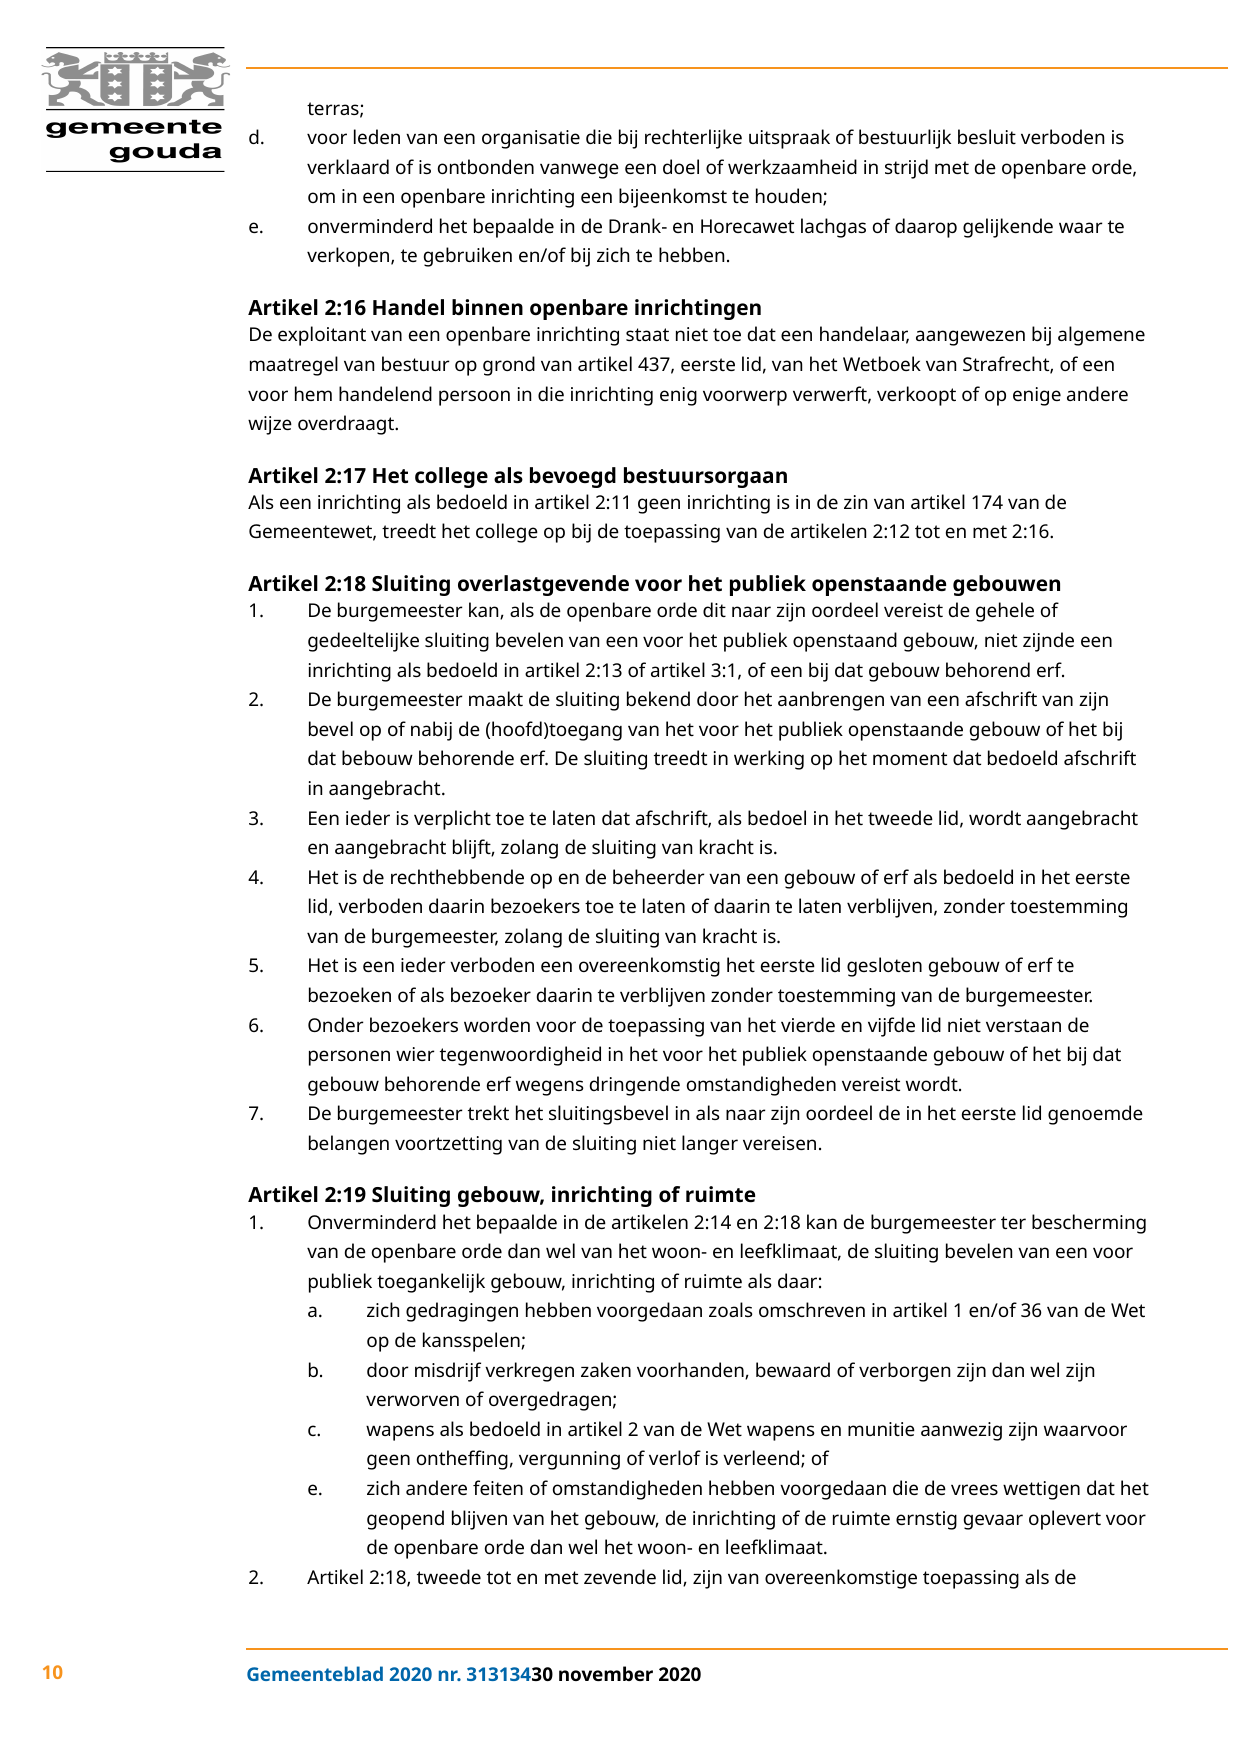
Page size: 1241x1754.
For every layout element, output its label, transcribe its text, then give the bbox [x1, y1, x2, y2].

list De burgemeester kan, als de openbare orde dit naar zijn oordeel vereist de gehele of gedeeltelijke sluiting bevelen van een voor het publiek openstaand gebouw, niet zijnde een inrichting als bedoeld in artikel 2:13 of artikel 3:1, of een bij dat gebouw behorend erf. [248, 598, 1152, 682]
text Artikel 2:18 Sluiting overlastgevende voor het publiek openstaande gebouwen [248, 569, 1152, 598]
list door misdrijf verkregen zaken voorhanden, bewaard of verborgen zijn dan wel zijn verworven of overgedragen; [307, 1357, 1152, 1412]
list De burgemeester maakt de sluiting bekend door het aanbrengen van een afschrift van zijn bevel op of nabij de (hoofd)toegang van het voor het publiek openstaande gebouw of het bij dat bebouw behorende erf. De sluiting treedt in werking op het moment dat bedoeld afschrift in aangebracht. [248, 686, 1152, 801]
text Artikel 2:19 Sluiting gebouw, inrichting of ruimte [248, 1181, 1152, 1209]
list voor leden van een organisatie die bij rechterlijke uitspraak of bestuurlijk besluit verboden is verklaard of is ontbonden vanwege een doel of werkzaamheid in strijd met de openbare orde, om in een openbare inrichting een bijeenkomst te houden; [248, 124, 1152, 209]
text De exploitant van een openbare inrichting staat niet toe dat een handelaar, aangewezen bij algemene maatregel van bestuur op grond van artikel 437, eerste lid, van het Wetboek van Strafrecht, of een voor hem handelend persoon in die inrichting enig voorwerp verwerft, verkoopt of op enige andere wijze overdraagt. [248, 322, 1152, 436]
list Artikel 2:18, tweede tot en met zevende lid, zijn van overeenkomstige toepassing als de [248, 1564, 1152, 1590]
text Als een inrichting als bedoeld in artikel 2:11 geen inrichting is in de zin van artikel 174 van de Gemeentewet, treedt het college op bij de toepassing van de artikelen 2:12 tot en met 2:16. [248, 489, 1152, 544]
list Het is een ieder verboden een overeenkomstig het eerste lid gesloten gebouw of erf te bezoeken of als bezoeker daarin te verblijven zonder toestemming van de burgemeester. [248, 953, 1152, 1008]
list wapens als bedoeld in artikel 2 van de Wet wapens en munitie aanwezig zijn waarvoor geen ontheffing, vergunning of verlof is verleend; of [307, 1416, 1152, 1471]
list onverminderd het bepaalde in de Drank- en Horecawet lachgas of daarop gelijkende waar te verkopen, te gebruiken en/of bij zich te hebben. [248, 213, 1152, 268]
list Het is de rechthebbende op en de beheerder van een gebouw of erf als bedoeld in het eerste lid, verboden daarin bezoekers toe te laten of daarin te laten verblijven, zonder toestemming van de burgemeester, zolang de sluiting van kracht is. [248, 864, 1152, 949]
list terras; [248, 95, 1152, 121]
list Onder bezoekers worden voor de toepassing van het vierde en vijfde lid niet verstaan de personen wier tegenwoordigheid in het voor het publiek openstaande gebouw of het bij dat gebouw behorende erf wegens dringende omstandigheden vereist wordt. [248, 1012, 1152, 1097]
text Artikel 2:16 Handel binnen openbare inrichtingen [248, 293, 1152, 322]
list Onverminderd het bepaalde in de artikelen 2:14 en 2:18 kan de burgemeester ter bescherming van de openbare orde dan wel van het woon- en leefklimaat, de sluiting bevelen van een voor publiek toegankelijk gebouw, inrichting of ruimte als daar: [248, 1209, 1152, 1294]
list zich andere feiten of omstandigheden hebben voorgedaan die de vrees wettigen dat het geopend blijven van het gebouw, de inrichting of de ruimte ernstig gevaar oplevert voor de openbare orde dan wel het woon- en leefklimaat. [307, 1475, 1152, 1560]
list Een ieder is verplicht toe te laten dat afschrift, als bedoel in het tweede lid, wordt aangebracht en aangebracht blijft, zolang de sluiting van kracht is. [248, 805, 1152, 860]
list zich gedragingen hebben voorgedaan zoals omschreven in artikel 1 en/of 36 van de Wet op de kansspelen; [307, 1298, 1152, 1353]
list De burgemeester trekt het sluitingsbevel in als naar zijn oordeel de in het eerste lid genoemde belangen voortzetting van de sluiting niet langer vereisen. [248, 1101, 1152, 1156]
picture [41, 47, 231, 172]
text Artikel 2:17 Het college als bevoegd bestuursorgaan [248, 461, 1152, 489]
